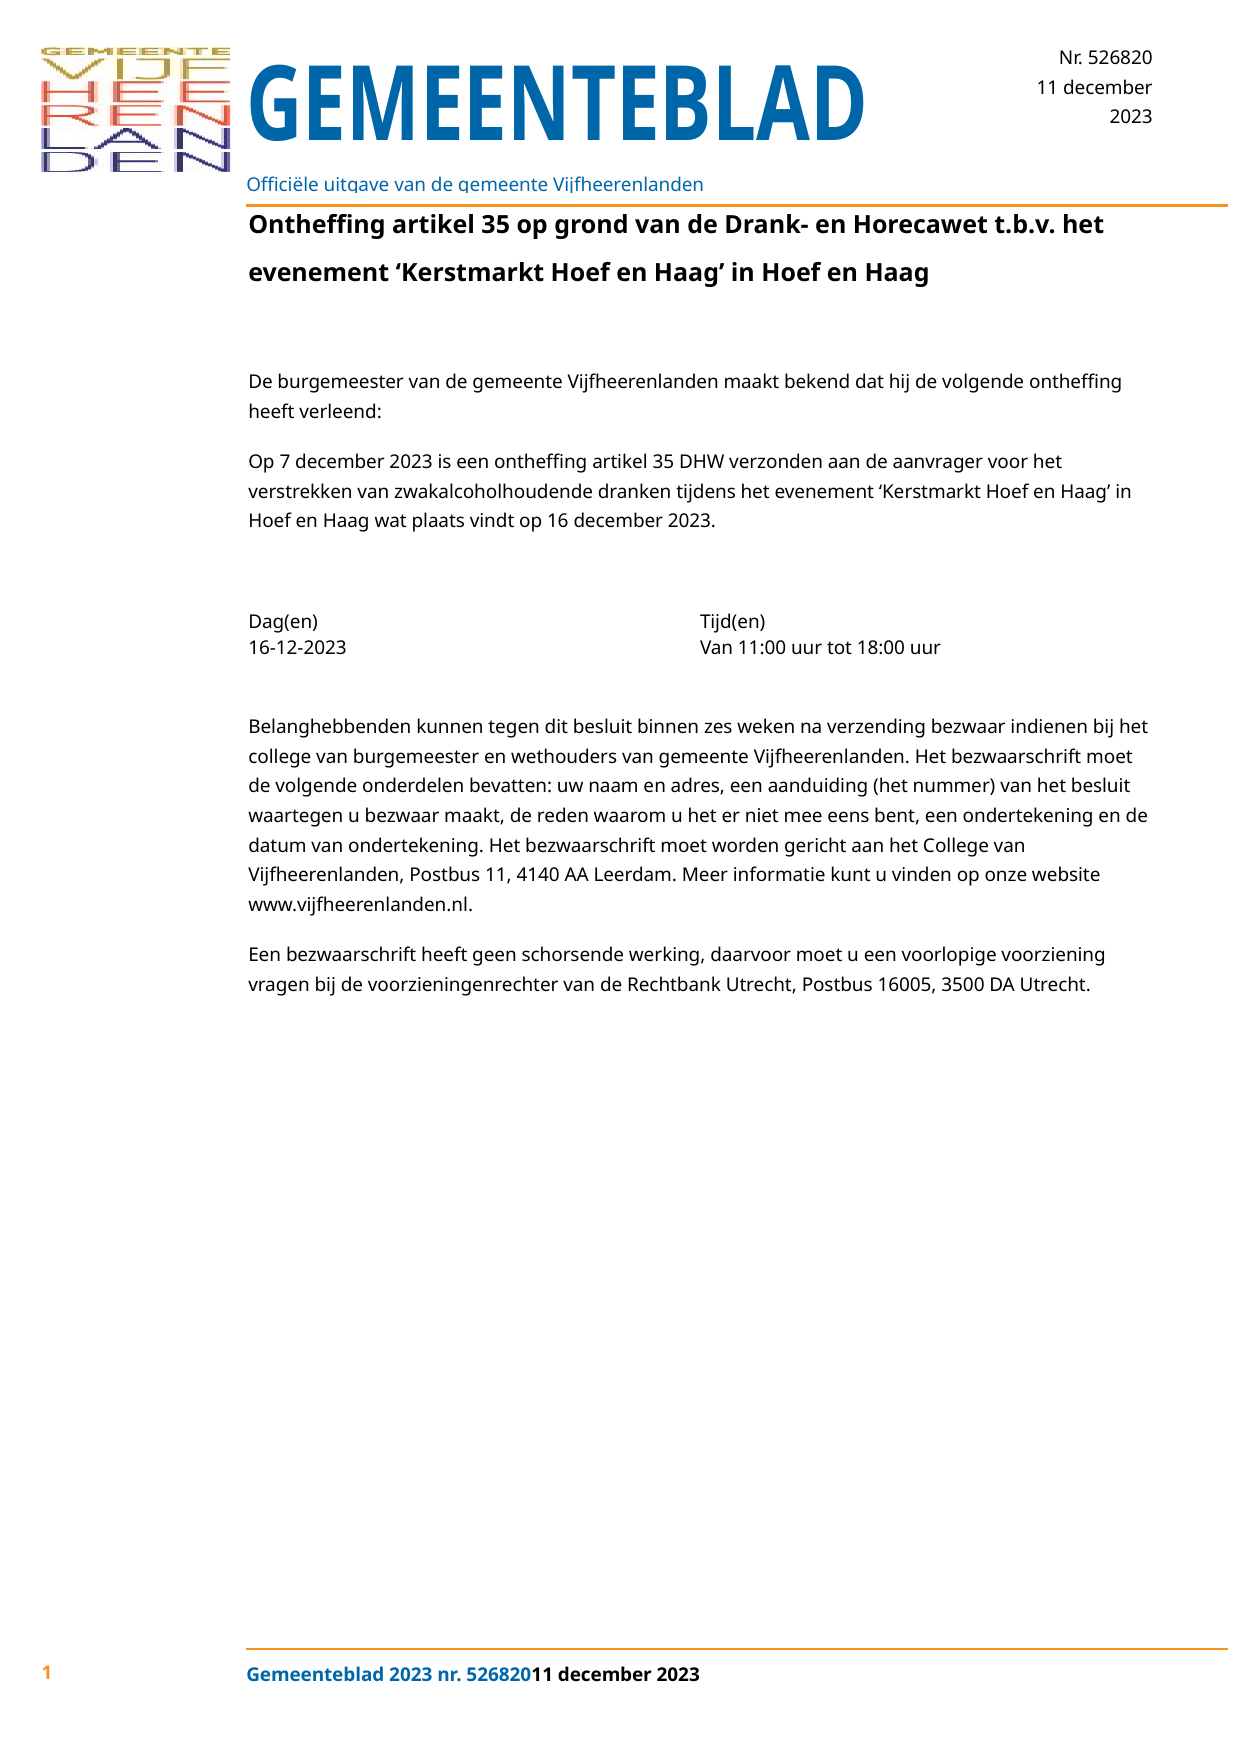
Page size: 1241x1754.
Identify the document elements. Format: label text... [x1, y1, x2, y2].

text Op 7 december 2023 is een ontheffing artikel 35 DHW verzonden aan de aanvrager voor het verstrekken van zwakalcoholhoudende dranken tijdens het evenement ‘Kerstmarkt Hoef en Haag’ in Hoef en Haag wat plaats vindt op 16 december 2023. [248, 448, 1152, 533]
text Belanghebbenden kunnen tegen dit besluit binnen zes weken na verzending bezwaar indienen bij het college van burgemeester en wethouders van gemeente Vijfheerenlanden. Het bezwaarschrift moet de volgende onderdelen bevatten: uw naam en adres, een aanduiding (het nummer) van het besluit waartegen u bezwaar maakt, de reden waarom u het er niet mee eens bent, een ondertekening en de datum van ondertekening. Het bezwaarschrift moet worden gericht aan het College van Vijfheerenlanden, Postbus 11, 4140 AA Leerdam. Meer informatie kunt u vinden op onze website www.vijfheerenlanden.nl. [248, 713, 1152, 917]
text De burgemeester van de gemeente Vijfheerenlanden maakt bekend dat hij de volgende ontheffing heeft verleend: [248, 368, 1152, 424]
text Een bezwaarschrift heeft geen schorsende werking, daarvoor moet u een voorlopige voorziening vragen bij de voorzieningenrechter van de Rechtbank Utrecht, Postbus 16005, 3500 DA Utrecht. [248, 941, 1152, 997]
text Ontheffing artikel 35 op grond van de Drank- en Horecawet t.b.v. het evenement ‘Kerstmarkt Hoef en Haag’ in Hoef en Haag [248, 207, 1152, 288]
picture [41, 47, 231, 172]
table_header Dag(en) [248, 609, 700, 634]
table_cell 16-12-2023 [248, 634, 700, 660]
table_cell Van 11:00 uur tot 18:00 uur [700, 634, 1152, 660]
table_header Tijd(en) [700, 609, 1152, 634]
